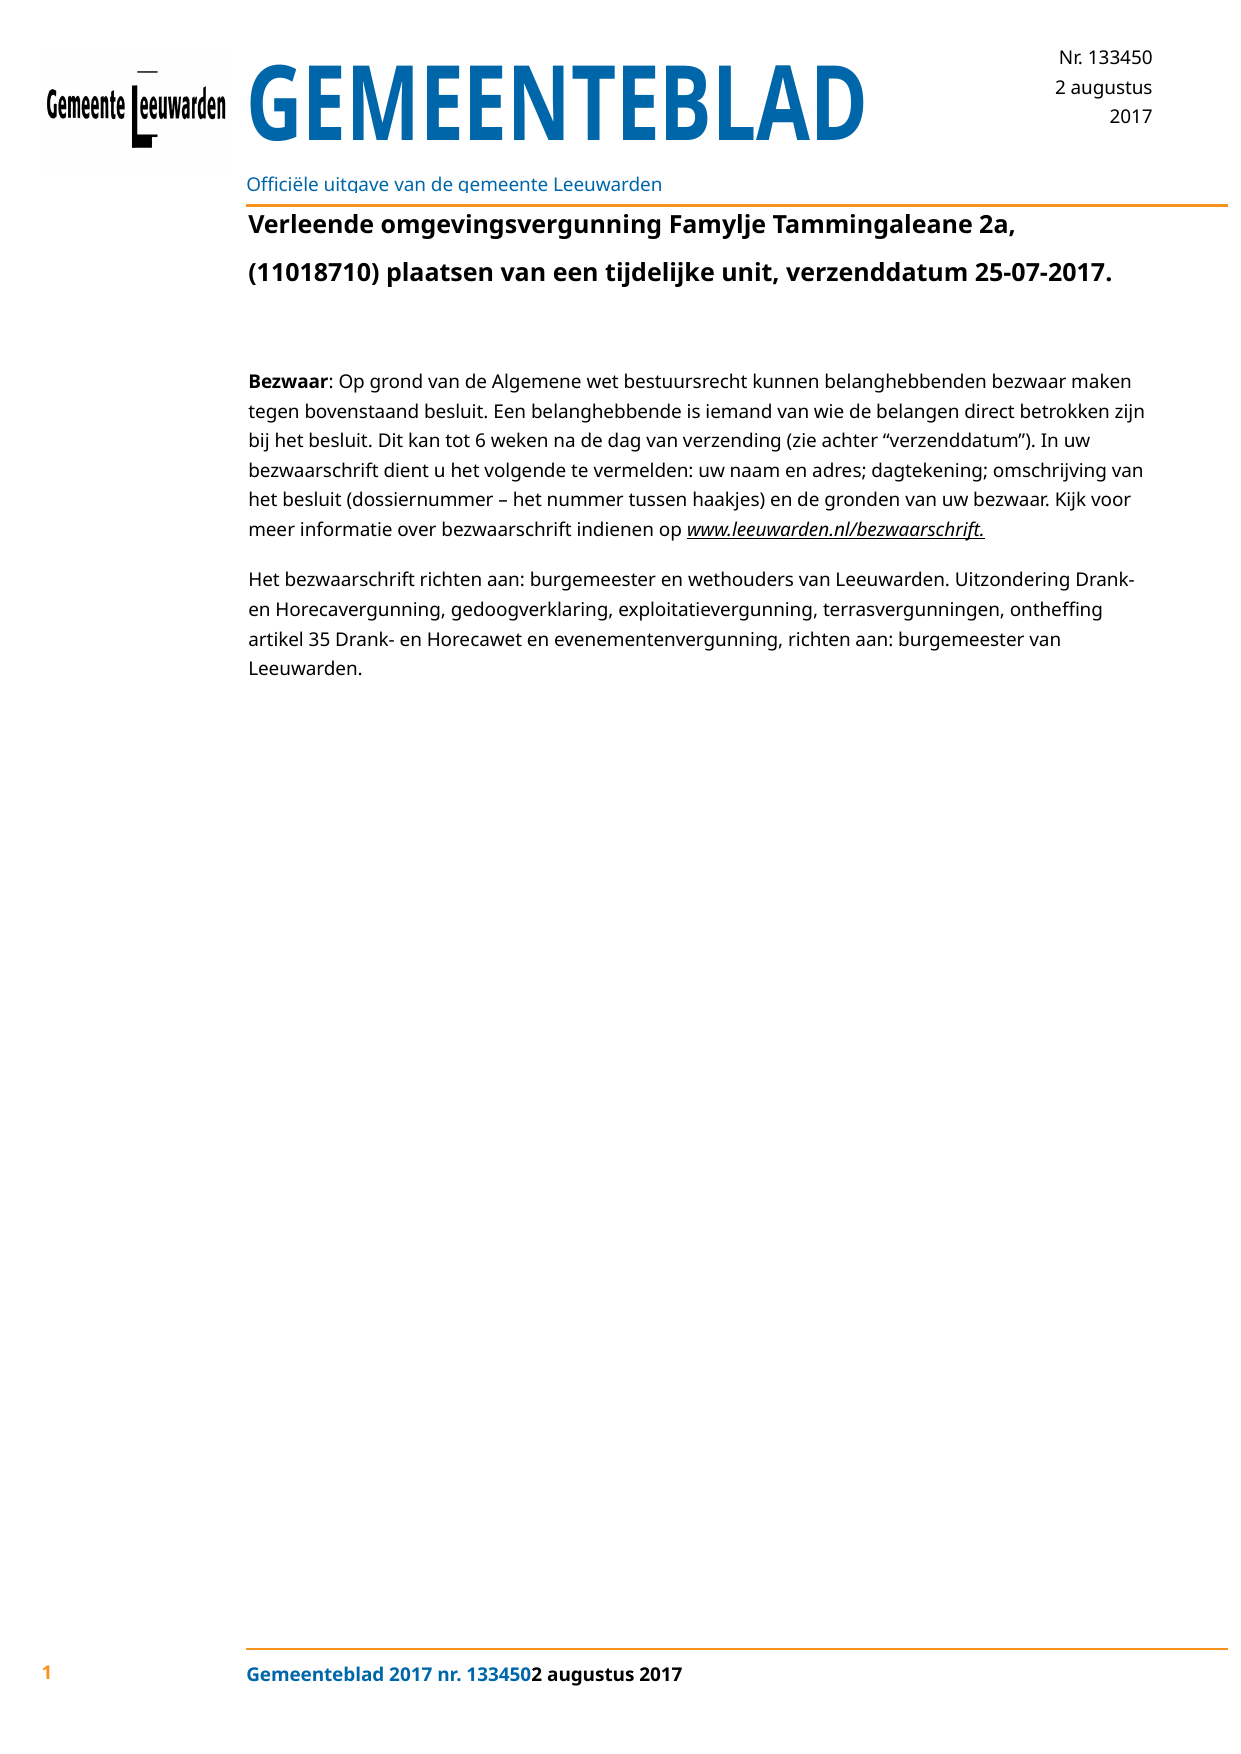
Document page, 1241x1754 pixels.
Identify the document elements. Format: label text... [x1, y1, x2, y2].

text Bezwaar: Op grond van de Algemene wet bestuursrecht kunnen belanghebbenden bezwaar maken tegen bovenstaand besluit. Een belanghebbende is iemand van wie de belangen direct betrokken zijn bij het besluit. Dit kan tot 6 weken na de dag van verzending (zie achter “verzenddatum”). In uw bezwaarschrift dient u het volgende te vermelden: uw naam en adres; dagtekening; omschrijving van het besluit (dossiernummer – het nummer tussen haakjes) en de gronden van uw bezwaar. Kijk voor meer informatie over bezwaarschrift indienen op www.leeuwarden.nl/bezwaarschrift. [248, 368, 1152, 542]
picture [41, 47, 231, 172]
text Verleende omgevingsvergunning Famylje Tammingaleane 2a, (11018710) plaatsen van een tijdelijke unit, verzenddatum 25-07-2017. [248, 207, 1152, 288]
text Het bezwaarschrift richten aan: burgemeester en wethouders van Leeuwarden. Uitzondering Drank- en Horecavergunning, gedoogverklaring, exploitatievergunning, terrasvergunningen, ontheffing artikel 35 Drank- en Horecawet en evenementenvergunning, richten aan: burgemeester van Leeuwarden. [248, 567, 1152, 681]
